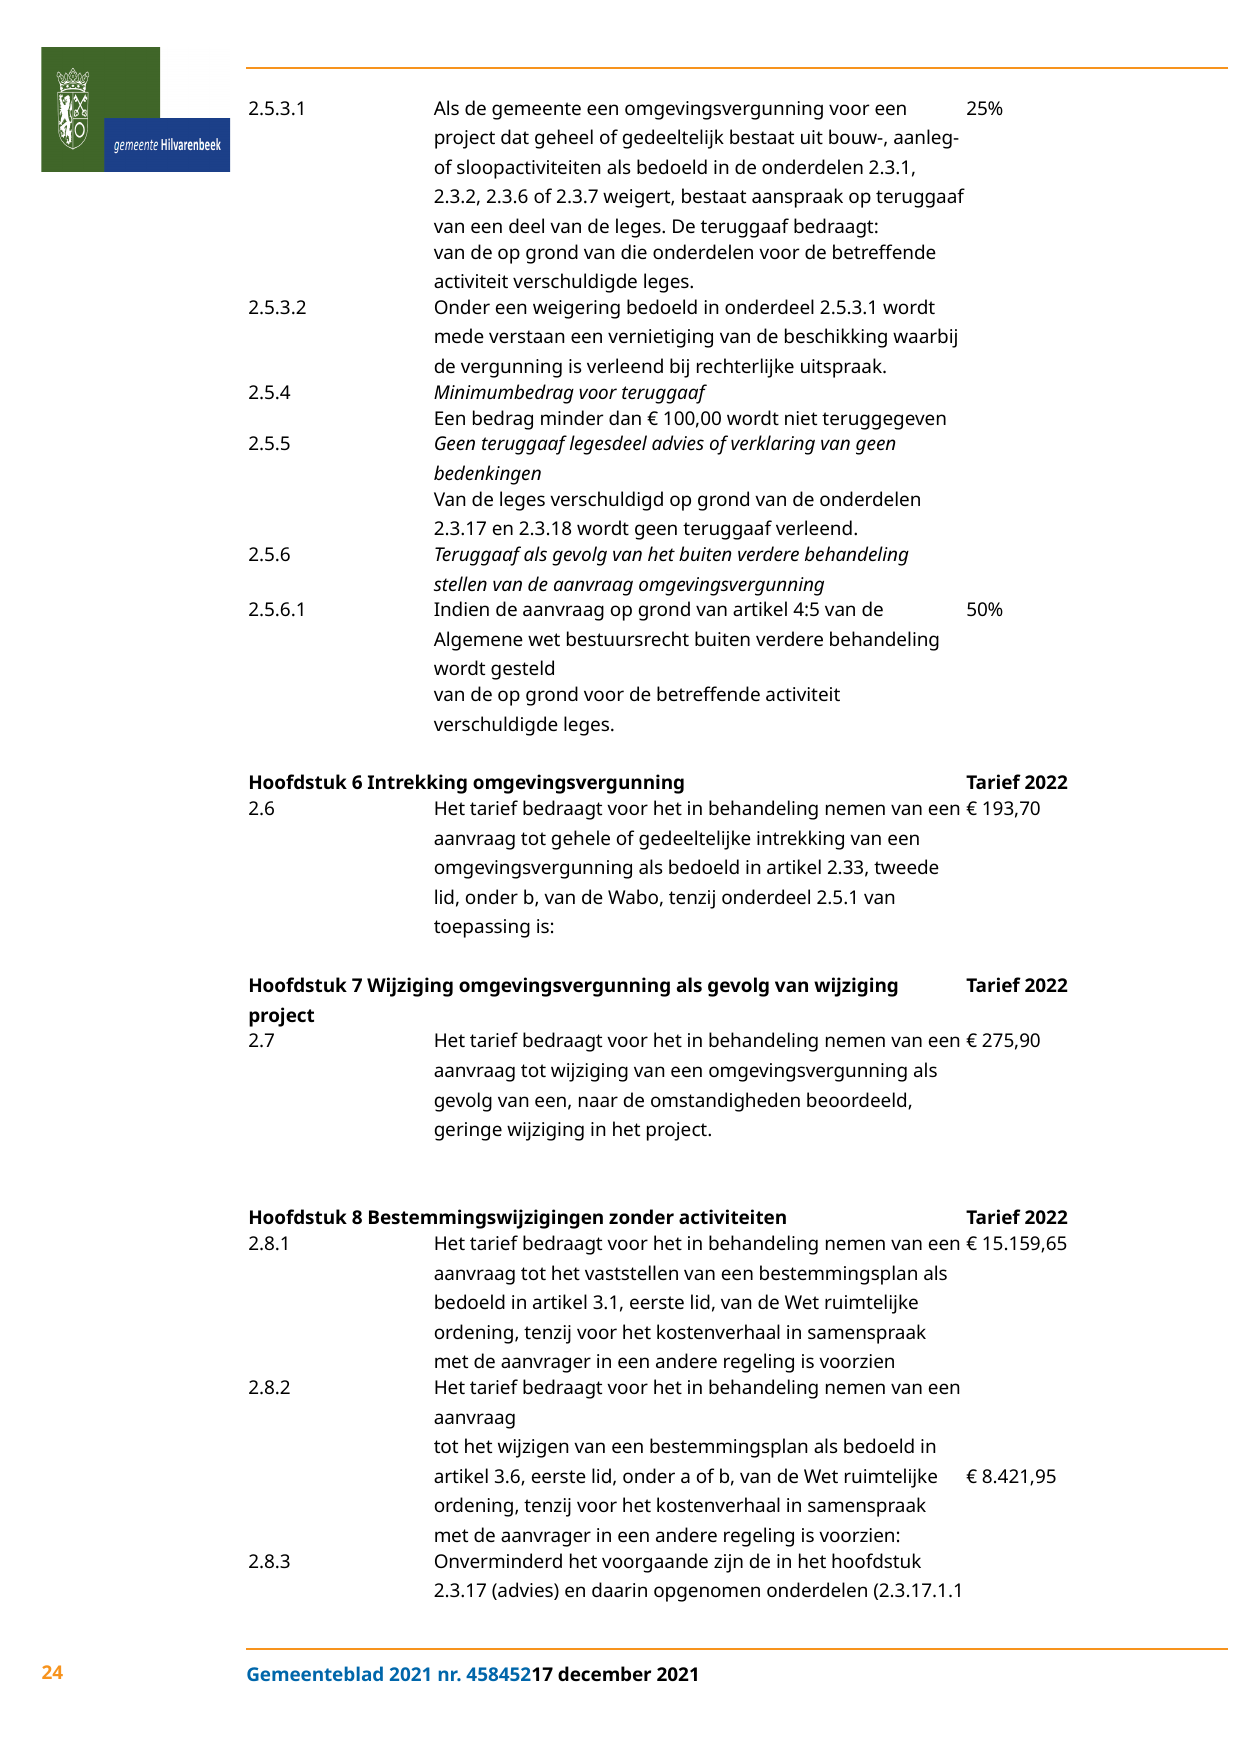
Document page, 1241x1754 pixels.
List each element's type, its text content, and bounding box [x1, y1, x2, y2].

table_cell [966, 405, 1152, 431]
table_cell Onverminderd het voorgaande zijn de in het hoofdstuk 2.3.17 (advies) en daarin opgenomen onderdelen (2.3.17.1.1 [434, 1548, 966, 1603]
table_cell € 275,90 [966, 1028, 1152, 1142]
table_cell 50% [966, 596, 1152, 681]
table_cell € 193,70 [966, 795, 1152, 939]
table_cell [966, 379, 1152, 405]
table_header Tarief 2022 [966, 972, 1152, 1028]
table_cell [966, 1548, 1152, 1603]
table_cell Indien de aanvraag op grond van artikel 4:5 van de Algemene wet bestuursrecht buiten verdere behandeling wordt gesteld [434, 596, 966, 681]
table_cell Het tarief bedraagt voor het in behandeling nemen van een aanvraag tot gehele of gedeeltelijke intrekking van een omgevingsvergunning als bedoeld in artikel 2.33, tweede lid, onder b, van de Wabo, tenzij onderdeel 2.5.1 van toepassing is: [434, 795, 966, 939]
table_cell Van de leges verschuldigd op grond van de onderdelen 2.3.17 en 2.3.18 wordt geen teruggaaf verleend. [434, 486, 966, 541]
table_header Tarief 2022 [966, 1205, 1152, 1230]
table_cell 2.8.1 [248, 1230, 433, 1374]
table_cell [248, 486, 433, 541]
table_cell 2.5.5 [248, 431, 433, 486]
table_header Hoofdstuk 6 Intrekking omgevingsvergunning [248, 770, 966, 795]
table_cell Een bedrag minder dan € 100,00 wordt niet teruggegeven [434, 405, 966, 431]
table_cell [966, 294, 1152, 379]
table_cell Geen teruggaaf legesdeel advies of verklaring van geen bedenkingen [434, 431, 966, 486]
table_header Hoofdstuk 7 Wijziging omgevingsvergunning als gevolg van wijziging project [248, 972, 966, 1028]
table_cell 2.5.6 [248, 541, 433, 596]
table_cell Als de gemeente een omgevingsvergunning voor een project dat geheel of gedeeltelijk bestaat uit bouw-, aanleg- of sloopactiviteiten als bedoeld in de onderdelen 2.3.1, 2.3.2, 2.3.6 of 2.3.7 weigert, bestaat aanspraak op teruggaaf van een deel van de leges. De teruggaaf bedraagt: [434, 95, 966, 239]
table_cell 2.7 [248, 1028, 433, 1142]
table_cell 2.8.2 [248, 1374, 433, 1548]
table_cell Onder een weigering bedoeld in onderdeel 2.5.3.1 wordt mede verstaan een vernietiging van de beschikking waarbij de vergunning is verleend bij rechterlijke uitspraak. [434, 294, 966, 379]
table_cell 2.5.4 [248, 379, 433, 405]
table_cell [966, 681, 1152, 737]
table_cell Het tarief bedraagt voor het in behandeling nemen van een aanvraag tot het wijzigen van een bestemmingsplan als bedoeld in artikel 3.6, eerste lid, onder a of b, van de Wet ruimtelijke ordening, tenzij voor het kostenverhaal in samenspraak met de aanvrager in een andere regeling is voorzien: [434, 1374, 966, 1548]
table_cell 2.5.6.1 [248, 596, 433, 681]
table_cell 2.6 [248, 795, 433, 939]
table_cell Het tarief bedraagt voor het in behandeling nemen van een aanvraag tot wijziging van een omgevingsvergunning als gevolg van een, naar de omstandigheden beoordeeld, geringe wijziging in het project. [434, 1028, 966, 1142]
table_cell 25% [966, 95, 1152, 239]
table_cell [966, 239, 1152, 294]
table_cell [248, 681, 433, 737]
table_cell [966, 431, 1152, 486]
table_cell [966, 486, 1152, 541]
table_cell Minimumbedrag voor teruggaaf [434, 379, 966, 405]
table_header Tarief 2022 [966, 770, 1152, 795]
table_cell 2.5.3.1 [248, 95, 433, 239]
table_cell van de op grond van die onderdelen voor de betreffende activiteit verschuldigde leges. [434, 239, 966, 294]
table_cell [248, 405, 433, 431]
table_cell [966, 541, 1152, 596]
table_cell 2.5.3.2 [248, 294, 433, 379]
table_cell € 8.421,95 [966, 1374, 1152, 1548]
table_cell 2.8.3 [248, 1548, 433, 1603]
picture [41, 47, 231, 172]
table_cell van de op grond voor de betreffende activiteit verschuldigde leges. [434, 681, 966, 737]
table_header Hoofdstuk 8 Bestemmingswijzigingen zonder activiteiten [248, 1205, 966, 1230]
table_cell Het tarief bedraagt voor het in behandeling nemen van een aanvraag tot het vaststellen van een bestemmingsplan als bedoeld in artikel 3.1, eerste lid, van de Wet ruimtelijke ordening, tenzij voor het kostenverhaal in samenspraak met de aanvrager in een andere regeling is voorzien [434, 1230, 966, 1374]
table_cell [248, 239, 433, 294]
table_cell Teruggaaf als gevolg van het buiten verdere behandeling stellen van de aanvraag omgevingsvergunning [434, 541, 966, 596]
table_cell € 15.159,65 [966, 1230, 1152, 1374]
